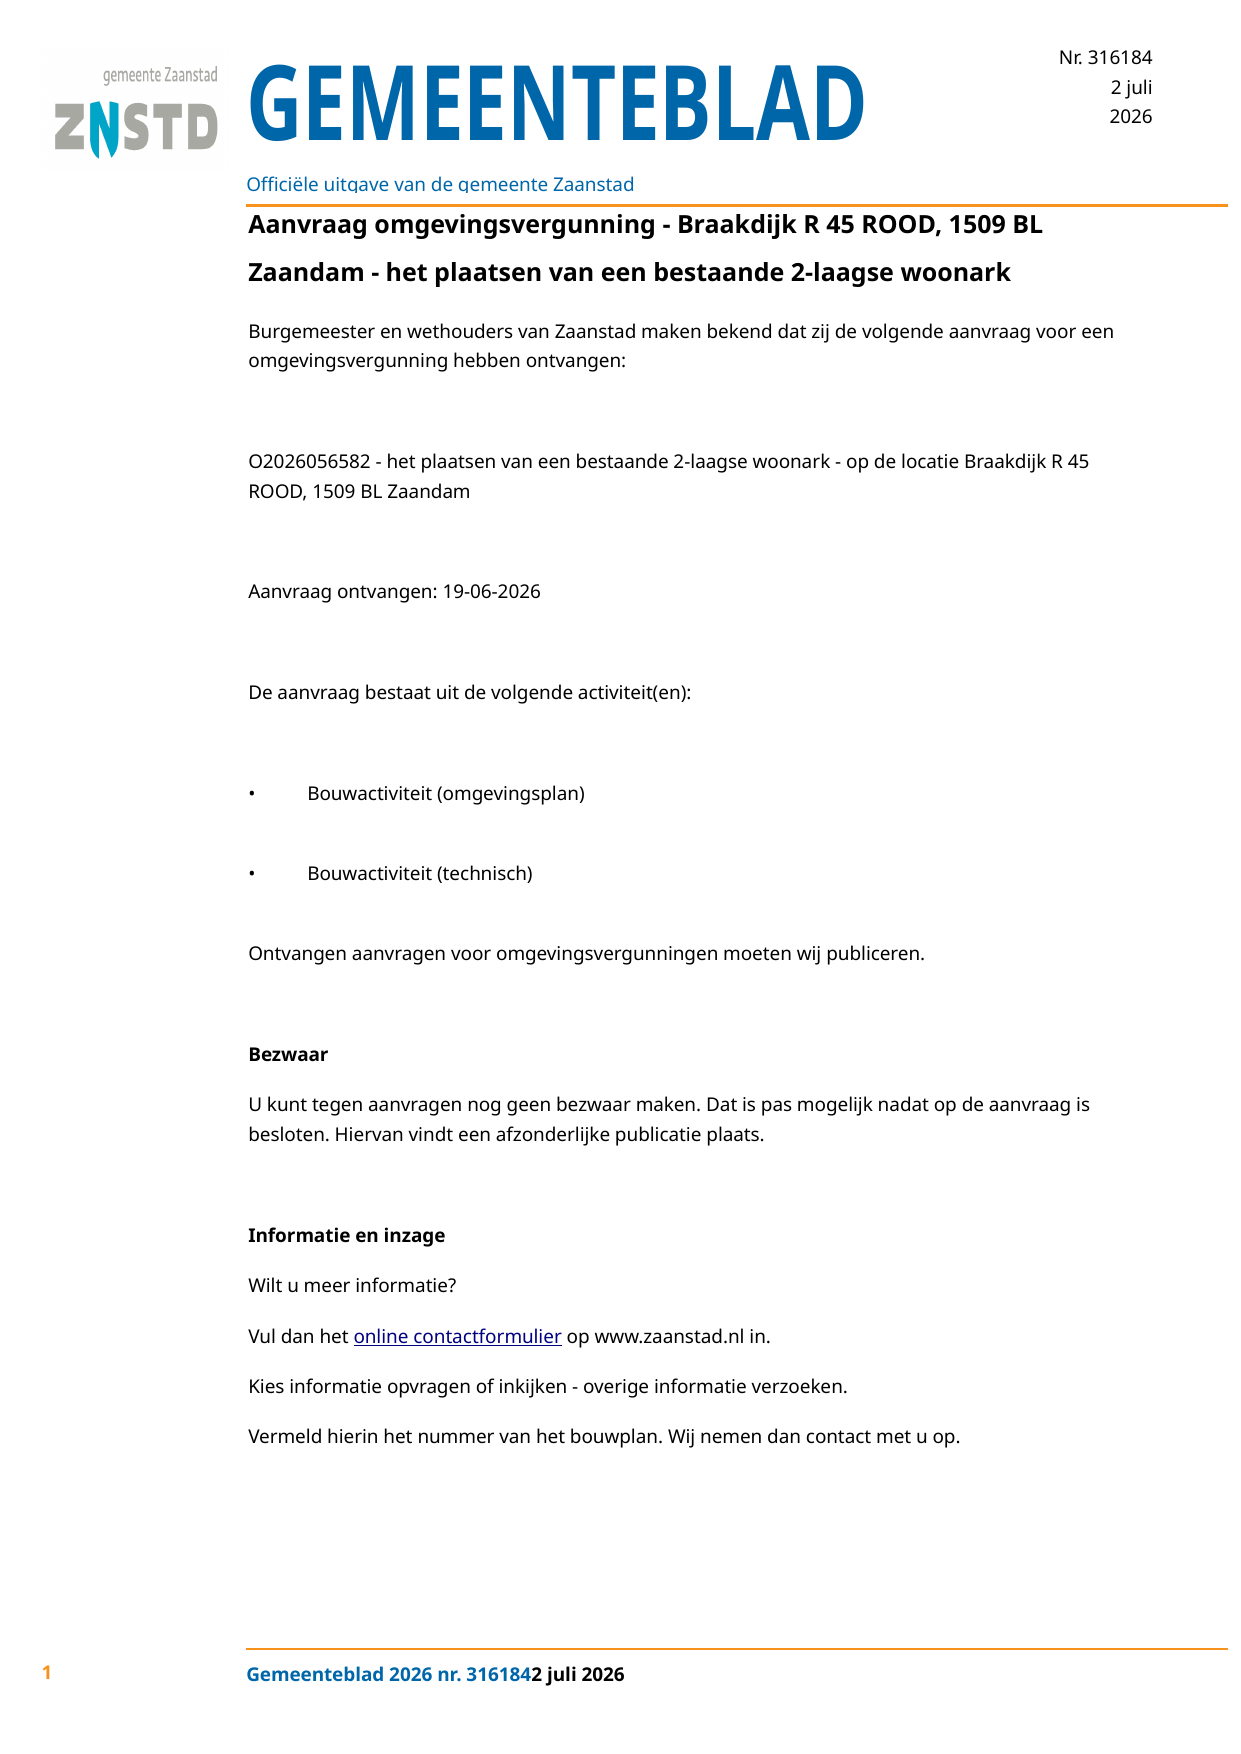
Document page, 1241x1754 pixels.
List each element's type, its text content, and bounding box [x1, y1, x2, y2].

text Aanvraag omgevingsvergunning - Braakdijk R 45 ROOD, 1509 BL Zaandam - het plaatsen van een bestaande 2-laagse woonark [248, 207, 1152, 288]
text Aanvraag ontvangen: 19-06-2026 [248, 579, 1152, 604]
text Bezwaar [248, 1041, 1152, 1067]
text U kunt tegen aanvragen nog geen bezwaar maken. Dat is pas mogelijk nadat op de aanvraag is besloten. Hiervan vindt een afzonderlijke publicatie plaats. [248, 1092, 1152, 1147]
text Kies informatie opvragen of inkijken - overige informatie verzoeken. [248, 1373, 1152, 1399]
list Bouwactiviteit (omgevingsplan) [248, 780, 1152, 806]
text Ontvangen aanvragen voor omgevingsvergunningen moeten wij publiceren. [248, 940, 1152, 966]
text Burgemeester en wethouders van Zaanstad maken bekend dat zij de volgende aanvraag voor een omgevingsvergunning hebben ontvangen: [248, 318, 1152, 373]
picture [41, 47, 231, 172]
text Wilt u meer informatie? [248, 1272, 1152, 1298]
text O2026056582 - het plaatsen van een bestaande 2-laagse woonark - op de locatie Braakdijk R 45 ROOD, 1509 BL Zaandam [248, 448, 1152, 504]
text Informatie en inzage [248, 1222, 1152, 1248]
text De aanvraag bestaat uit de volgende activiteit(en): [248, 679, 1152, 705]
text Vermeld hierin het nummer van het bouwplan. Wij nemen dan contact met u op. [248, 1424, 1152, 1449]
text Vul dan het online contactformulier op www.zaanstad.nl in. [248, 1323, 1152, 1349]
list Bouwactiviteit (technisch) [248, 860, 1152, 886]
